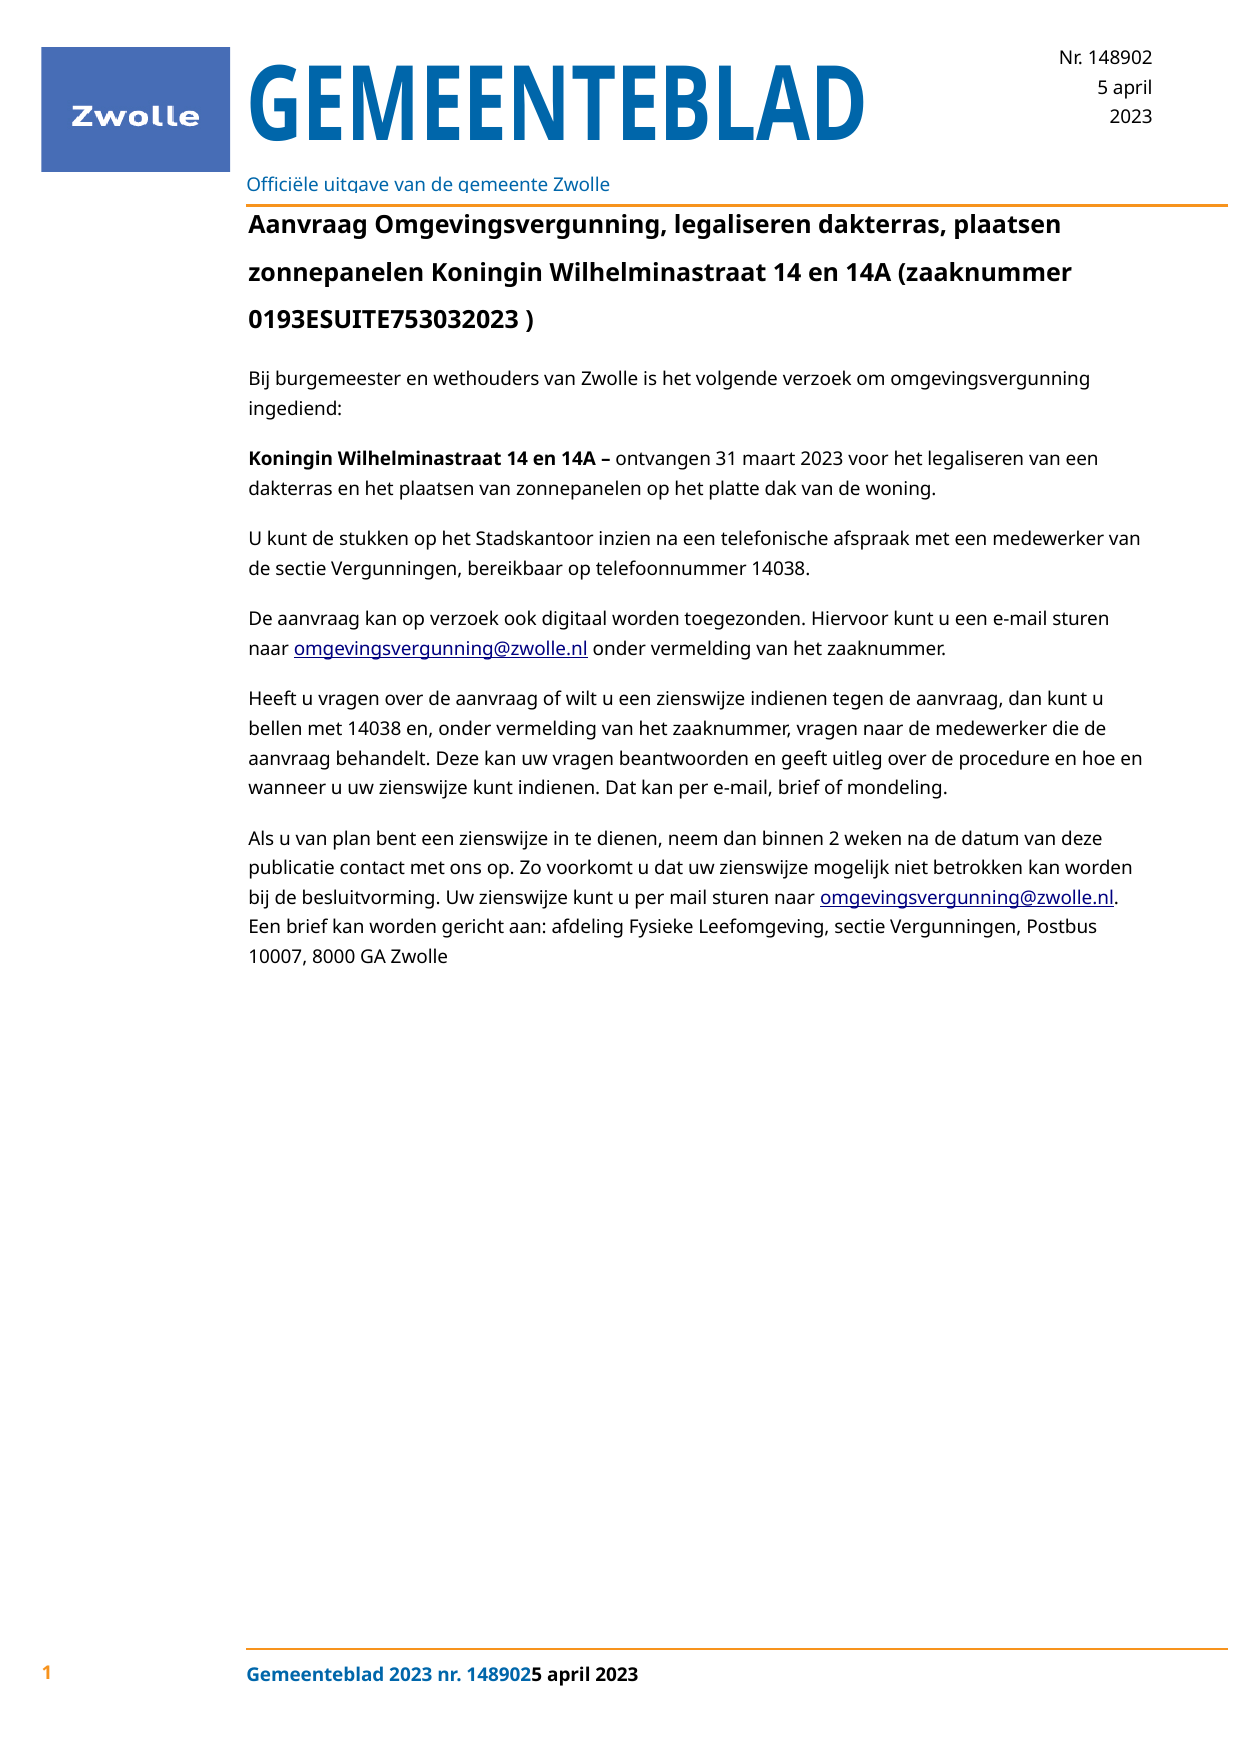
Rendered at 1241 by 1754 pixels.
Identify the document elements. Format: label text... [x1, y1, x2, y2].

text Bij burgemeester en wethouders van Zwolle is het volgende verzoek om omgevingsvergunning ingediend: [248, 366, 1152, 421]
text De aanvraag kan op verzoek ook digitaal worden toegezonden. Hiervoor kunt u een e-mail sturen naar omgevingsvergunning@zwolle.nl onder vermelding van het zaaknummer. [248, 606, 1152, 661]
text Heeft u vragen over de aanvraag of wilt u een zienswijze indienen tegen de aanvraag, dan kunt u bellen met 14038 en, onder vermelding van het zaaknummer, vragen naar de medewerker die de aanvraag behandelt. Deze kan uw vragen beantwoorden en geeft uitleg over de procedure en hoe en wanneer u uw zienswijze kunt indienen. Dat kan per e-mail, brief of mondeling. [248, 686, 1152, 800]
text Als u van plan bent een zienswijze in te dienen, neem dan binnen 2 weken na de datum van deze publicatie contact met ons op. Zo voorkomt u dat uw zienswijze mogelijk niet betrokken kan worden bij de besluitvorming. Uw zienswijze kunt u per mail sturen naar omgevingsvergunning@zwolle.nl. Een brief kan worden gericht aan: afdeling Fysieke Leefomgeving, sectie Vergunningen, Postbus 10007, 8000 GA Zwolle [248, 825, 1152, 969]
text Aanvraag Omgevingsvergunning, legaliseren dakterras, plaatsen zonnepanelen Koningin Wilhelminastraat 14 en 14A (zaaknummer 0193ESUITE753032023 ) [248, 207, 1152, 336]
picture [41, 47, 231, 172]
text Koningin Wilhelminastraat 14 en 14A – ontvangen 31 maart 2023 voor het legaliseren van een dakterras en het plaatsen van zonnepanelen op het platte dak van de woning. [248, 446, 1152, 501]
text U kunt de stukken op het Stadskantoor inzien na een telefonische afspraak met een medewerker van de sectie Vergunningen, bereikbaar op telefoonnummer 14038. [248, 526, 1152, 581]
